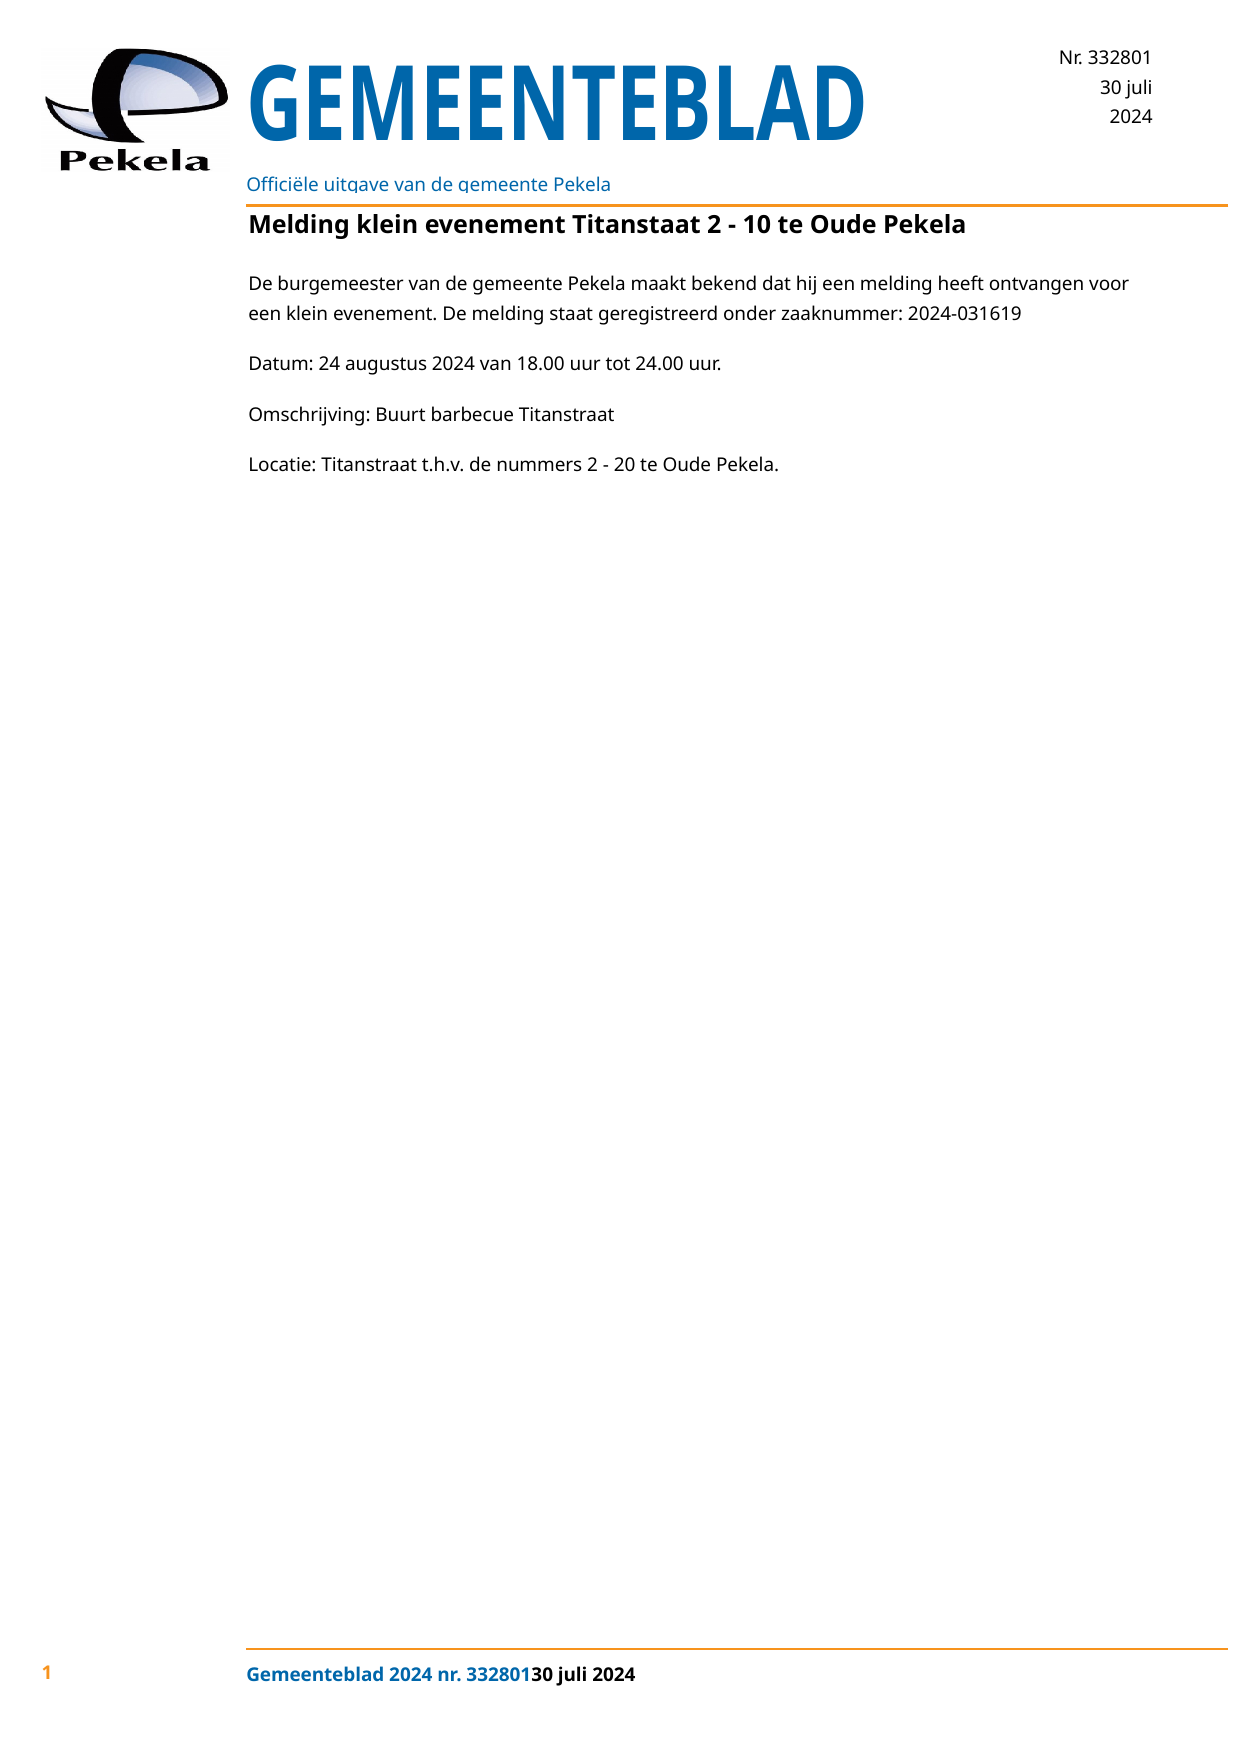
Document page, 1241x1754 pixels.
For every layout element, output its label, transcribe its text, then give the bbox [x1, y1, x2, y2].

text Omschrijving: Buurt barbecue Titanstraat [248, 401, 1152, 426]
picture [41, 47, 231, 172]
text Datum: 24 augustus 2024 van 18.00 uur tot 24.00 uur. [248, 350, 1152, 376]
text De burgemeester van de gemeente Pekela maakt bekend dat hij een melding heeft ontvangen voor een klein evenement. De melding staat geregistreerd onder zaaknummer: 2024-031619 [248, 270, 1152, 326]
text Melding klein evenement Titanstaat 2 - 10 te Oude Pekela [248, 207, 1152, 241]
text Locatie: Titanstraat t.h.v. de nummers 2 - 20 te Oude Pekela. [248, 451, 1152, 477]
